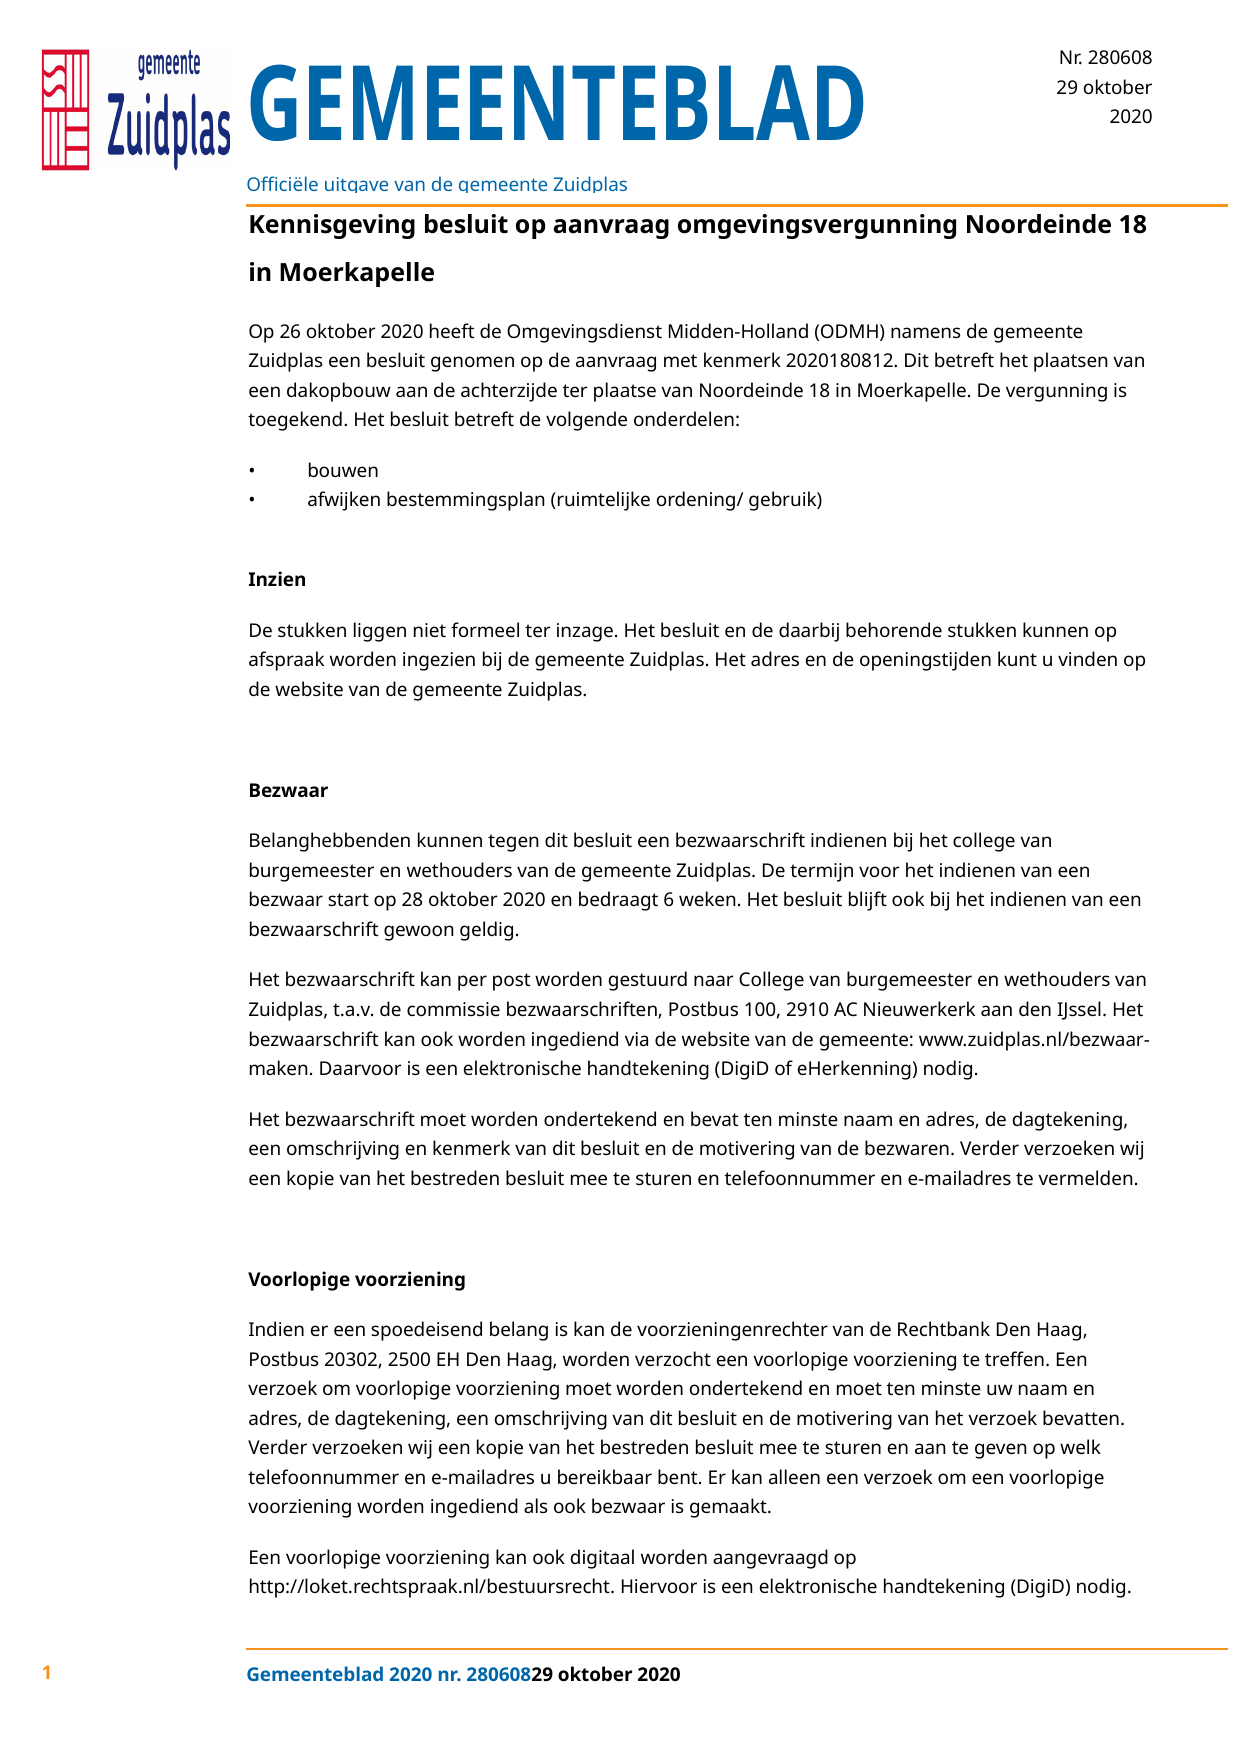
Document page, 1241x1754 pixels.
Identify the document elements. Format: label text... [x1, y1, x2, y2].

text Bezwaar [248, 777, 1152, 803]
list bouwen [248, 457, 1152, 483]
picture [41, 47, 231, 172]
text De stukken liggen niet formeel ter inzage. Het besluit en de daarbij behorende stukken kunnen op afspraak worden ingezien bij de gemeente Zuidplas. Het adres en de openingstijden kunt u vinden op de website van de gemeente Zuidplas. [248, 617, 1152, 702]
text Kennisgeving besluit op aanvraag omgevingsvergunning Noordeinde 18 in Moerkapelle [248, 207, 1152, 288]
list afwijken bestemmingsplan (ruimtelijke ordening/ gebruik) [248, 487, 1152, 512]
text Belanghebbenden kunnen tegen dit besluit een bezwaarschrift indienen bij het college van burgemeester en wethouders van de gemeente Zuidplas. De termijn voor het indienen van een bezwaar start op 28 oktober 2020 en bedraagt 6 weken. Het besluit blijft ook bij het indienen van een bezwaarschrift gewoon geldig. [248, 827, 1152, 942]
text Voorlopige voorziening [248, 1266, 1152, 1292]
text Indien er een spoedeisend belang is kan de voorzieningenrechter van de Rechtbank Den Haag, Postbus 20302, 2500 EH Den Haag, worden verzocht een voorlopige voorziening te treffen. Een verzoek om voorlopige voorziening moet worden ondertekend en moet ten minste uw naam en adres, de dagtekening, een omschrijving van dit besluit en de motivering van het verzoek bevatten. Verder verzoeken wij een kopie van het bestreden besluit mee te sturen en aan te geven op welk telefoonnummer en e-mailadres u bereikbaar bent. Er kan alleen een verzoek om een voorlopige voorziening worden ingediend als ook bezwaar is gemaakt. [248, 1316, 1152, 1519]
text Op 26 oktober 2020 heeft de Omgevingsdienst Midden-Holland (ODMH) namens de gemeente Zuidplas een besluit genomen op de aanvraag met kenmerk 2020180812. Dit betreft het plaatsen van een dakopbouw aan de achterzijde ter plaatse van Noordeinde 18 in Moerkapelle. De vergunning is toegekend. Het besluit betreft de volgende onderdelen: [248, 318, 1152, 432]
text Inzien [248, 567, 1152, 592]
text Een voorlopige voorziening kan ook digitaal worden aangevraagd op http://loket.rechtspraak.nl/bestuursrecht. Hiervoor is een elektronische handtekening (DigiD) nodig. [248, 1544, 1152, 1599]
text Het bezwaarschrift kan per post worden gestuurd naar College van burgemeester en wethouders van Zuidplas, t.a.v. de commissie bezwaarschriften, Postbus 100, 2910 AC Nieuwerkerk aan den IJssel. Het bezwaarschrift kan ook worden ingediend via de website van de gemeente: www.zuidplas.nl/bezwaar-maken. Daarvoor is een elektronische handtekening (DigiD of eHerkenning) nodig. [248, 967, 1152, 1081]
text Het bezwaarschrift moet worden ondertekend en bevat ten minste naam en adres, de dagtekening, een omschrijving en kenmerk van dit besluit en de motivering van de bezwaren. Verder verzoeken wij een kopie van het bestreden besluit mee te sturen en telefoonnummer en e-mailadres te vermelden. [248, 1106, 1152, 1191]
